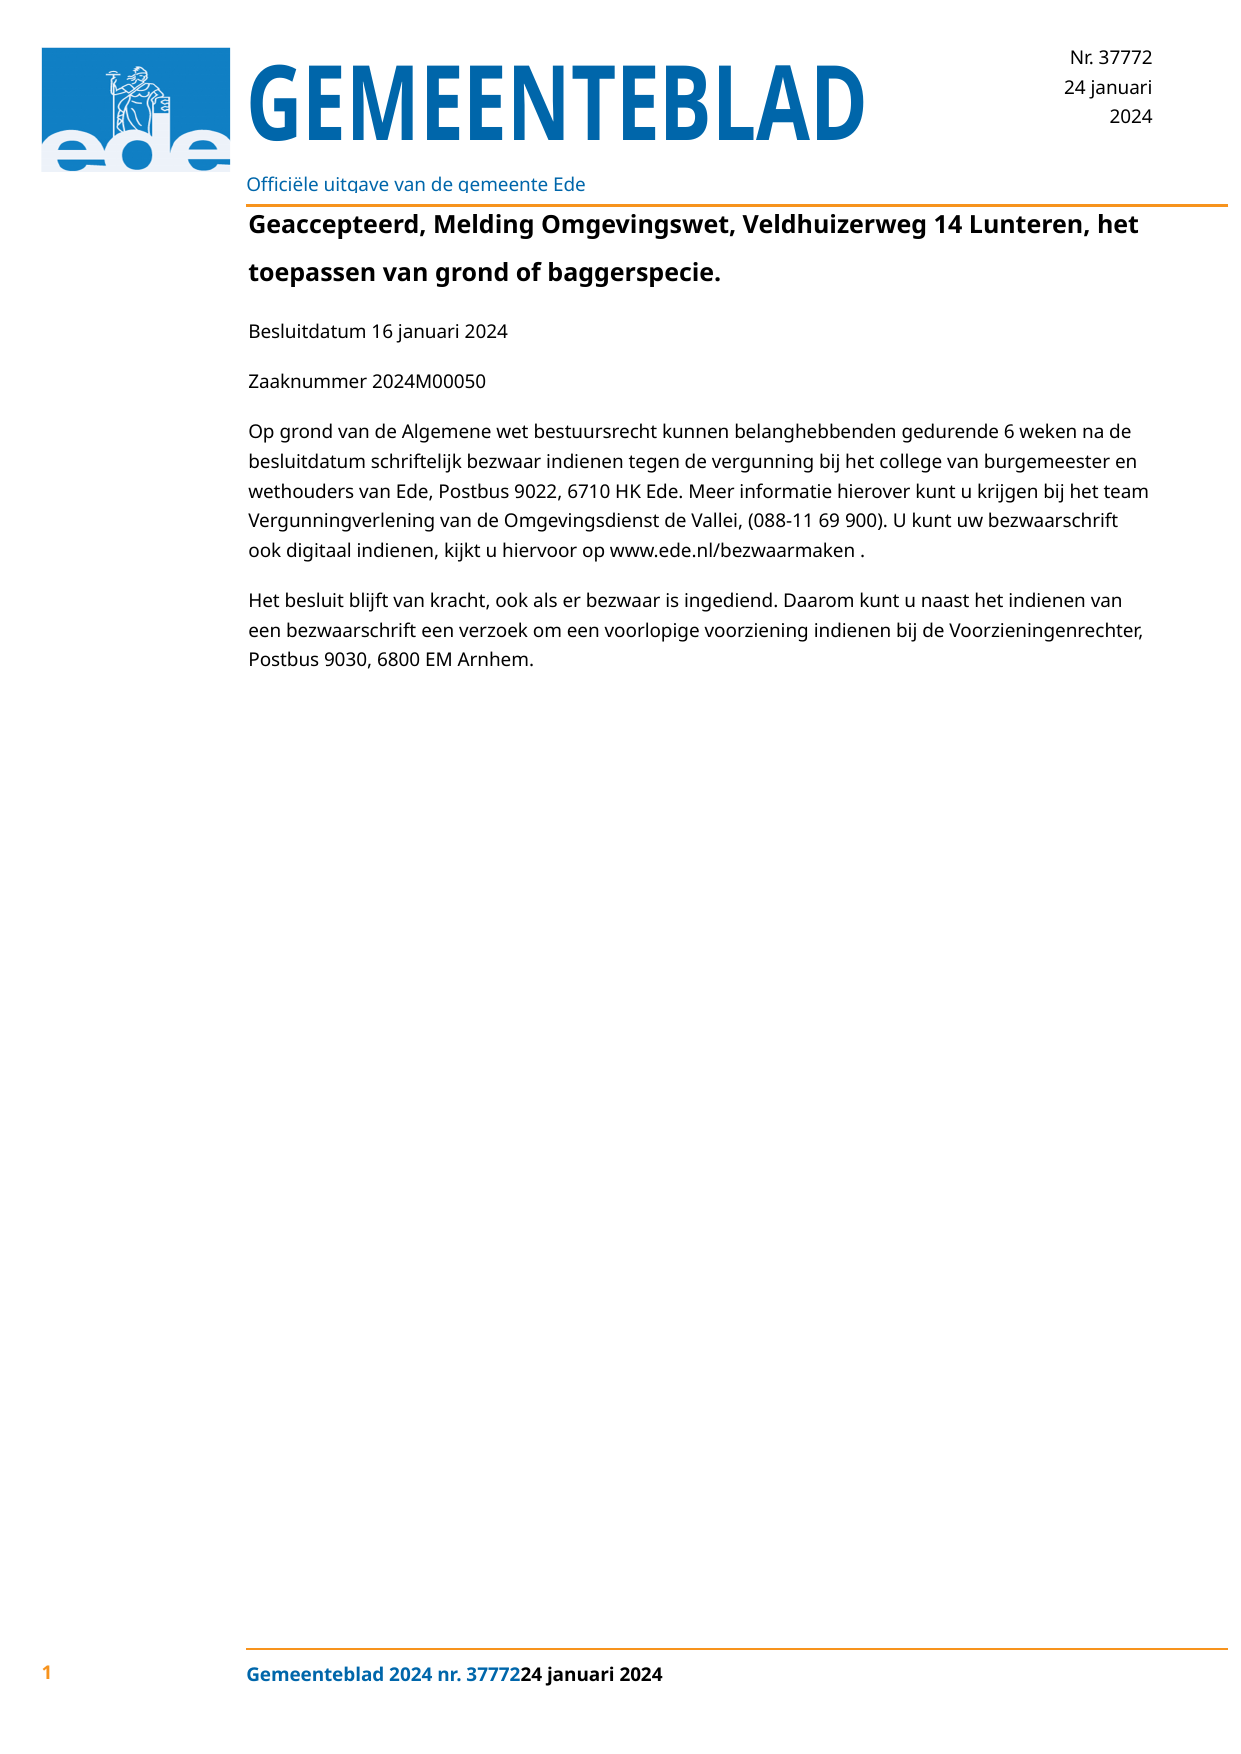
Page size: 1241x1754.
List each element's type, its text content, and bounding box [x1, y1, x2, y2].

text Geaccepteerd, Melding Omgevingswet, Veldhuizerweg 14 Lunteren, het toepassen van grond of baggerspecie. [248, 207, 1152, 288]
picture [41, 47, 231, 172]
text Het besluit blijft van kracht, ook als er bezwaar is ingediend. Daarom kunt u naast het indienen van een bezwaarschrift een verzoek om een voorlopige voorziening indienen bij de Voorzieningenrechter, Postbus 9030, 6800 EM Arnhem. [248, 587, 1152, 672]
text Op grond van de Algemene wet bestuursrecht kunnen belanghebbenden gedurende 6 weken na de besluitdatum schriftelijk bezwaar indienen tegen de vergunning bij het college van burgemeester en wethouders van Ede, Postbus 9022, 6710 HK Ede. Meer informatie hierover kunt u krijgen bij het team Vergunningverlening van de Omgevingsdienst de Vallei, (088-11 69 900). U kunt uw bezwaarschrift ook digitaal indienen, kijkt u hiervoor op www.ede.nl/bezwaarmaken . [248, 419, 1152, 563]
text Zaaknummer 2024M00050 [248, 368, 1152, 394]
text Besluitdatum 16 januari 2024 [248, 318, 1152, 344]
